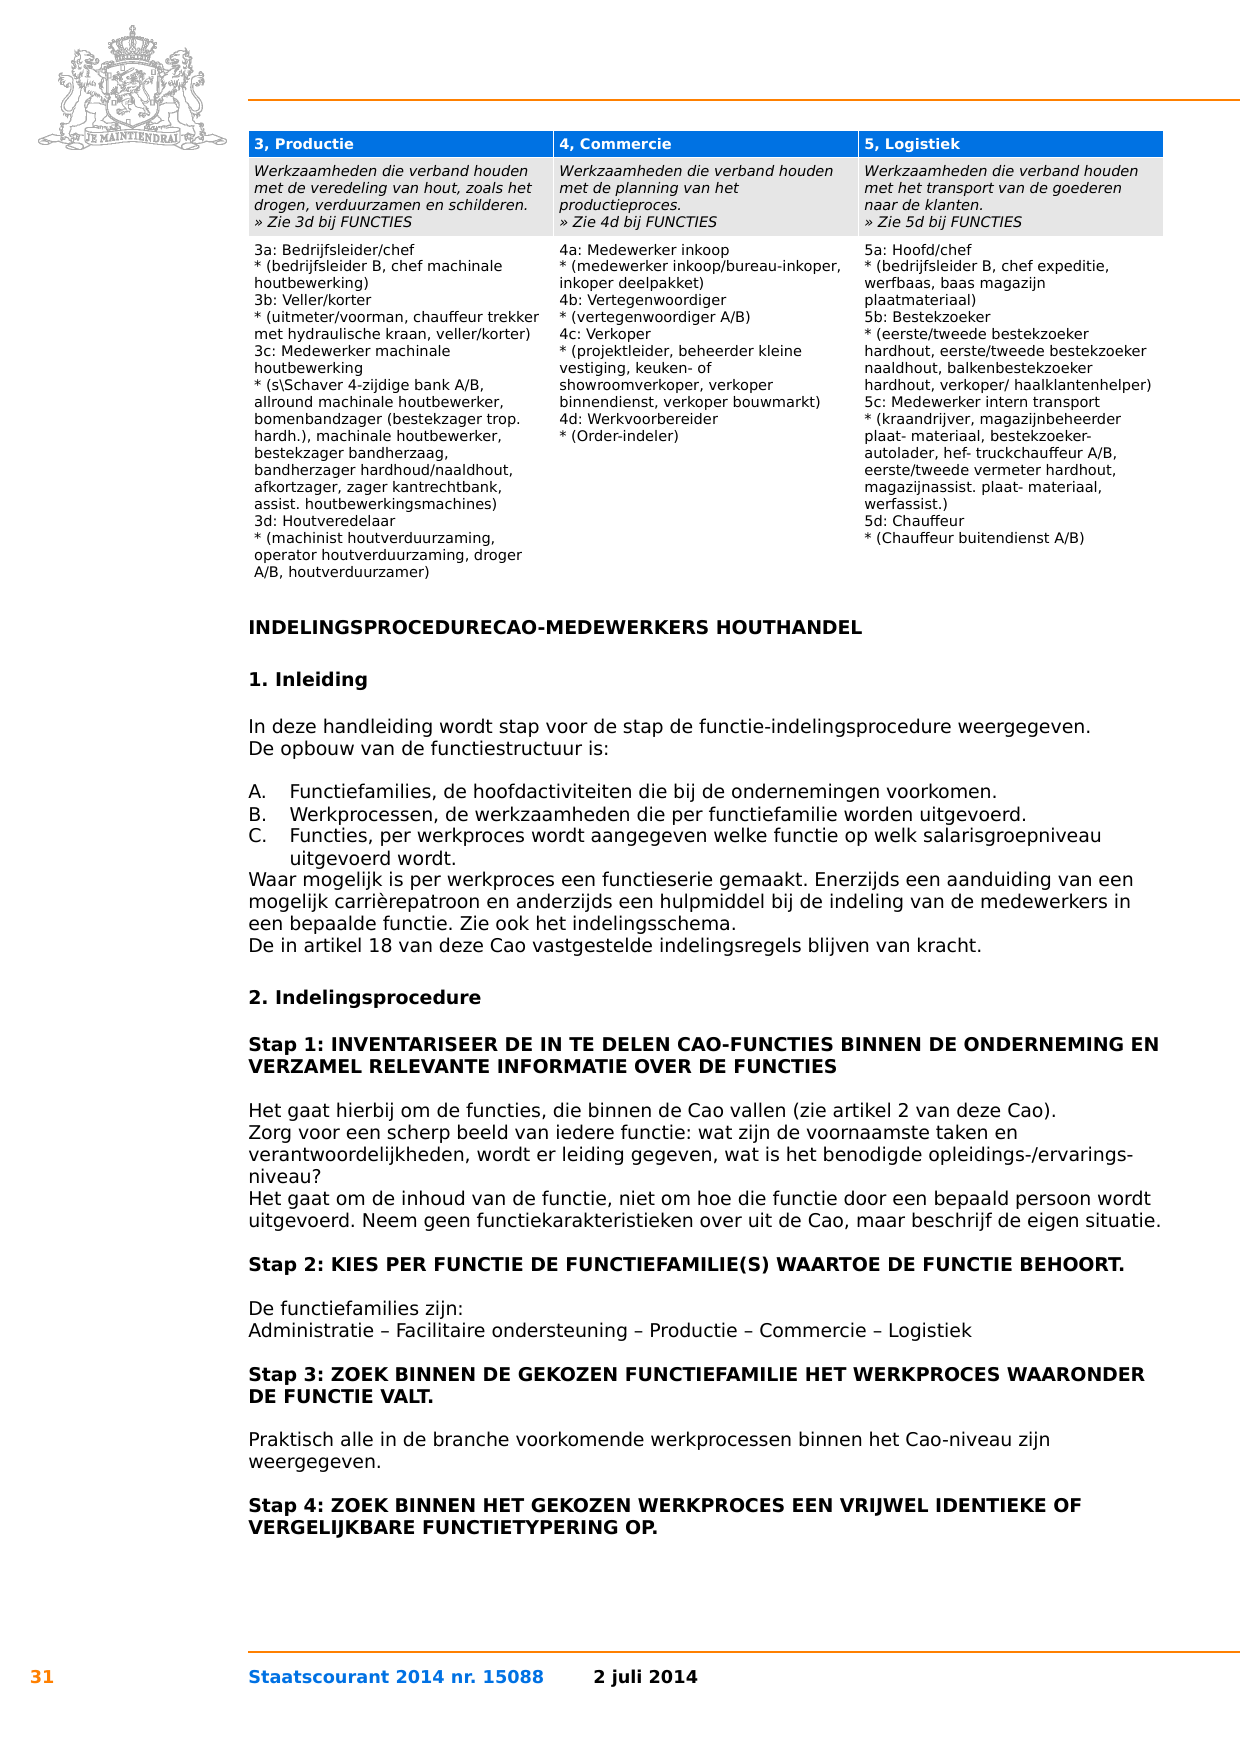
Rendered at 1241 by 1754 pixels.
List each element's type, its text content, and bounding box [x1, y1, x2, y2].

text In deze handleiding wordt stap voor de stap de functie-indelingsprocedure weergegeven. [248, 716, 1163, 738]
text De functiefamilies zijn: [248, 1298, 1163, 1320]
text Waar mogelijk is per werkproces een functieserie gemaakt. Enerzijds een aanduiding van een mogelijk carrièrepatroon en anderzijds een hulpmiddel bij de indeling van de medewerkers in een bepaalde functie. Zie ook het indelingsschema. [248, 869, 1163, 935]
text A. Functiefamilies, de hoofdactiviteiten die bij de ondernemingen voorkomen. [248, 781, 1163, 803]
text Stap 3: ZOEK BINNEN DE GEKOZEN FUNCTIEFAMILIE HET WERKPROCES WAARONDER DE FUNCTIE VALT. [248, 1363, 1163, 1407]
table_cell 5a: Hoofd/chef * (bedrijfsleider B, chef expeditie, werfbaas, baas magazijn plaatmateriaal) 5b: Bestekzoeker * (eerste/tweede bestekzoeker hardhout, eerste/tweede bestekzoeker naaldhout, balkenbestekzoeker hardhout, verkoper/ haalklantenhelper) 5c: Medewerker intern transport * (kraandrijver, magazijnbeheerder plaat- materiaal, bestekzoeker-autolader, hef- truckchauffeur A/B, eerste/tweede vermeter hardhout, magazijnassist. plaat- materiaal, werfassist.) 5d: Chauffeur * (Chauffeur buitendienst A/B) [859, 237, 1163, 586]
table_cell Werkzaamheden die verband houden met het transport van de goederen naar de klanten. » Zie 5d bij FUNCTIES [859, 158, 1163, 236]
table_cell 4a: Medewerker inkoop * (medewerker inkoop/bureau-inkoper, inkoper deelpakket) 4b: Vertegenwoordiger * (vertegenwoordiger A/B) 4c: Verkoper * (projektleider, beheerder kleine vestiging, keuken- of showroomverkoper, verkoper binnendienst, verkoper bouwmarkt) 4d: Werkvoorbereider * (Order-indeler) [554, 237, 858, 586]
text Het gaat om de inhoud van de functie, niet om hoe die functie door een bepaald persoon wordt uitgevoerd. Neem geen functiekarakteristieken over uit de Cao, maar beschrijf de eigen situatie. [248, 1188, 1163, 1232]
text Zorg voor een scherp beeld van iedere functie: wat zijn de voornaamste taken en verantwoordelijkheden, wordt er leiding gegeven, wat is het benodigde opleidings-/ervarings-niveau? [248, 1122, 1163, 1188]
table_cell Werkzaamheden die verband houden met de planning van het productieproces. » Zie 4d bij FUNCTIES [554, 158, 858, 236]
text Administratie – Facilitaire ondersteuning – Productie – Commercie – Logistiek [248, 1320, 1163, 1342]
picture [38, 25, 227, 150]
table_cell 3a: Bedrijfsleider/chef * (bedrijfsleider B, chef machinale houtbewerking) 3b: Veller/korter * (uitmeter/voorman, chauffeur trekker met hydraulische kraan, veller/korter) 3c: Medewerker machinale houtbewerking * (s\Schaver 4-zijdige bank A/B, allround machinale houtbewerker, bomenbandzager (bestekzager trop. hardh.), machinale houtbewerker, bestekzager bandherzaag, bandherzager hardhoud/naaldhout, afkortzager, zager kantrechtbank, assist. houtbewerkingsmachines) 3d: Houtveredelaar * (machinist houtverduurzaming, operator houtverduurzaming, droger A/B, houtverduurzamer) [249, 237, 553, 586]
text De in artikel 18 van deze Cao vastgestelde indelingsregels blijven van kracht. [248, 935, 1163, 957]
table_cell Werkzaamheden die verband houden met de veredeling van hout, zoals het drogen, verduurzamen en schilderen. » Zie 3d bij FUNCTIES [249, 158, 553, 236]
table_header 4, Commercie [554, 131, 858, 157]
text Praktisch alle in de branche voorkomende werkprocessen binnen het Cao-niveau zijn weergegeven. [248, 1429, 1163, 1473]
subtitle 1. Inleiding [248, 669, 1163, 691]
text Stap 2: KIES PER FUNCTIE DE FUNCTIEFAMILIE(S) WAARTOE DE FUNCTIE BEHOORT. [248, 1254, 1163, 1276]
text C. Functies, per werkproces wordt aangegeven welke functie op welk salarisgroepniveau uitgevoerd wordt. [248, 825, 1163, 869]
text Stap 1: INVENTARISEER DE IN TE DELEN CAO-FUNCTIES BINNEN DE ONDERNEMING EN VERZAMEL RELEVANTE INFORMATIE OVER DE FUNCTIES [248, 1034, 1163, 1078]
text B. Werkprocessen, de werkzaamheden die per functiefamilie worden uitgevoerd. [248, 803, 1163, 825]
subtitle 2. Indelingsprocedure [248, 987, 1163, 1009]
table_header 3, Productie [249, 131, 553, 157]
text Het gaat hierbij om de functies, die binnen de Cao vallen (zie artikel 2 van deze Cao). [248, 1100, 1163, 1122]
table_header 5, Logistiek [859, 131, 1163, 157]
text De opbouw van de functiestructuur is: [248, 738, 1163, 759]
subtitle INDELINGSPROCEDURECAO-MEDEWERKERS HOUTHANDEL [248, 617, 1163, 639]
text Stap 4: ZOEK BINNEN HET GEKOZEN WERKPROCES EEN VRIJWEL IDENTIEKE OF VERGELIJKBARE FUNCTIETYPERING OP. [248, 1495, 1163, 1539]
